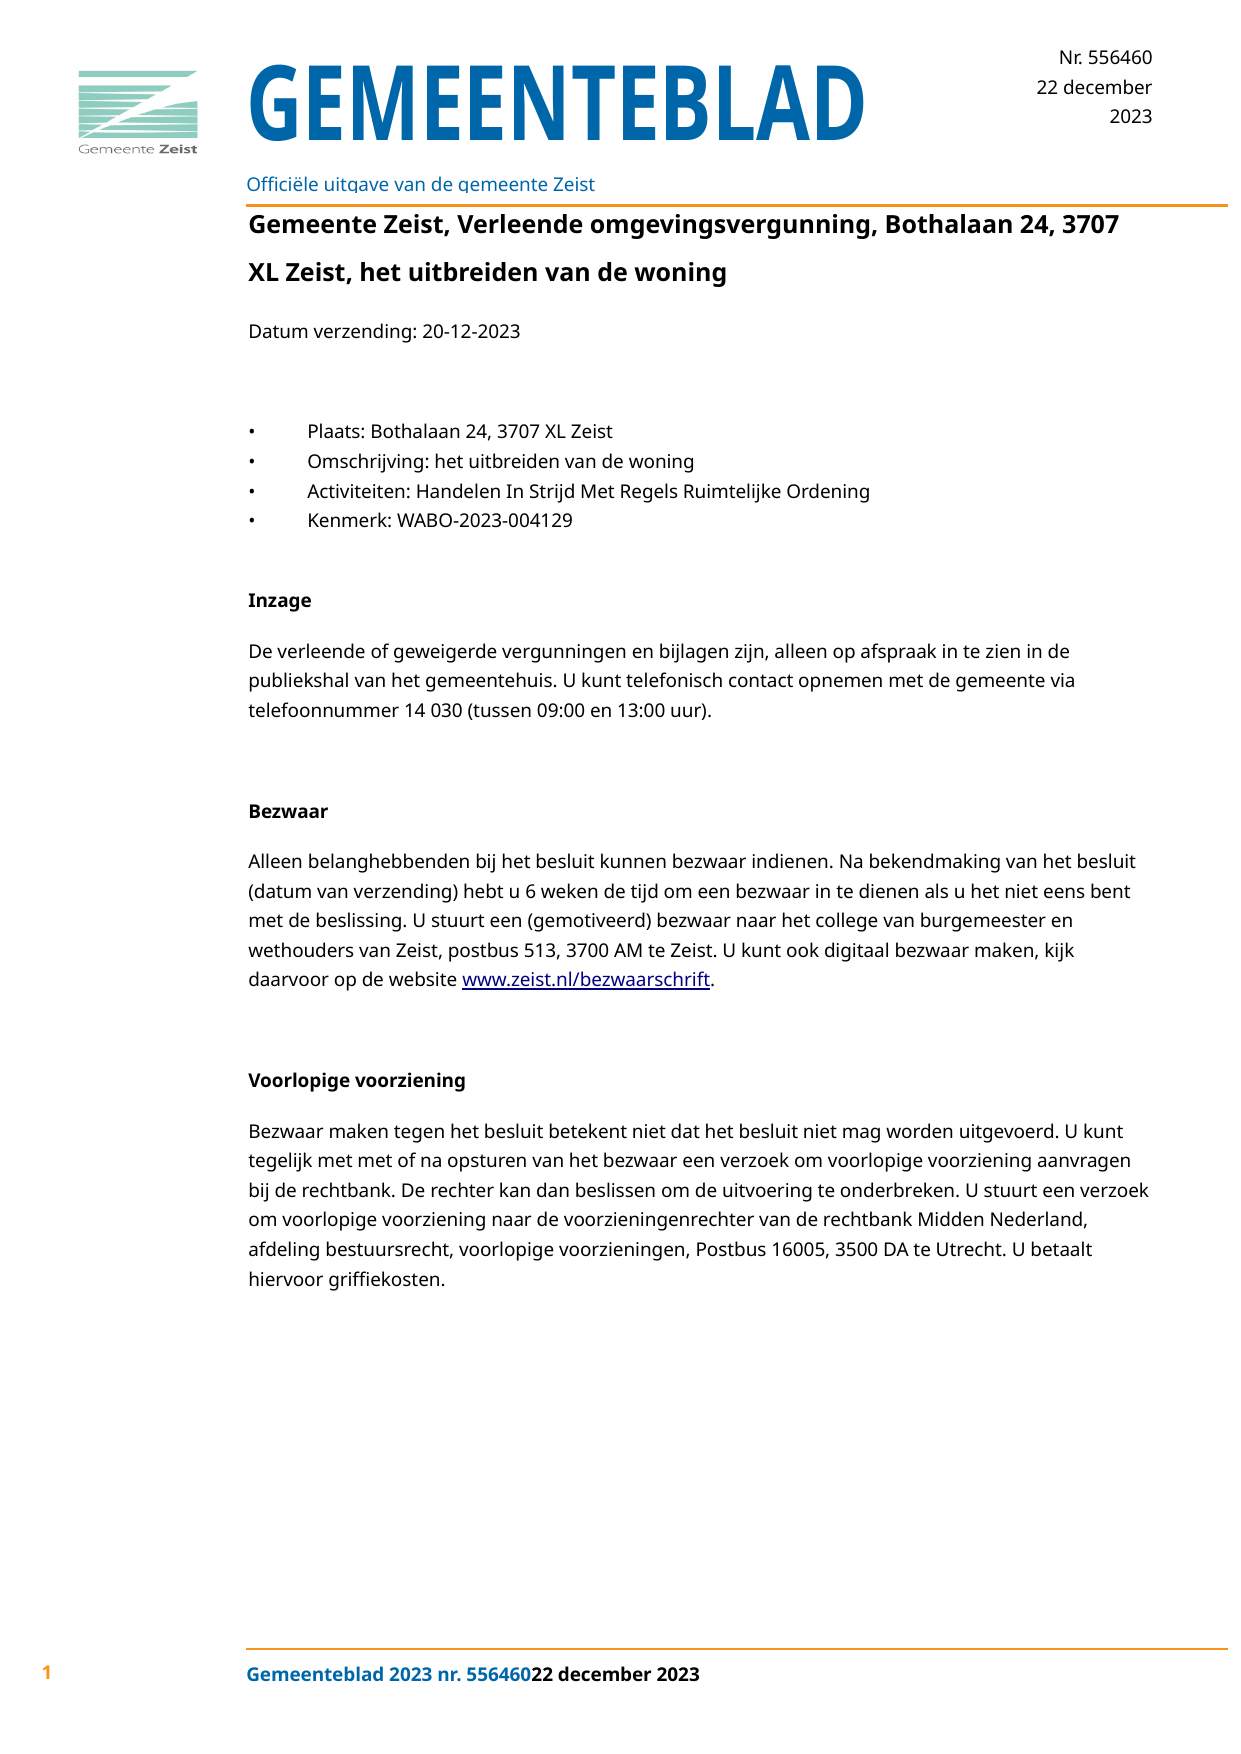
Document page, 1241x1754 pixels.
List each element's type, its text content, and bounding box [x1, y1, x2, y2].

text Bezwaar [248, 798, 1152, 824]
text Voorlopige voorziening [248, 1067, 1152, 1093]
list Omschrijving: het uitbreiden van de woning [248, 448, 1152, 474]
list Activiteiten: Handelen In Strijd Met Regels Ruimtelijke Ordening [248, 478, 1152, 504]
list Plaats: Bothalaan 24, 3707 XL Zeist [248, 419, 1152, 444]
text Bezwaar maken tegen het besluit betekent niet dat het besluit niet mag worden uitgevoerd. U kunt tegelijk met met of na opsturen van het bezwaar een verzoek om voorlopige voorziening aanvragen bij de rechtbank. De rechter kan dan beslissen om de uitvoering te onderbreken. U stuurt een verzoek om voorlopige voorziening naar de voorzieningenrechter van de rechtbank Midden Nederland, afdeling bestuursrecht, voorlopige voorzieningen, Postbus 16005, 3500 DA te Utrecht. U betaalt hiervoor griffiekosten. [248, 1118, 1152, 1292]
text Datum verzending: 20-12-2023 [248, 318, 1152, 344]
text Inzage [248, 587, 1152, 613]
text Gemeente Zeist, Verleende omgevingsvergunning, Bothalaan 24, 3707 XL Zeist, het uitbreiden van de woning [248, 207, 1152, 288]
list Kenmerk: WABO-2023-004129 [248, 507, 1152, 533]
text Alleen belanghebbenden bij het besluit kunnen bezwaar indienen. Na bekendmaking van het besluit (datum van verzending) hebt u 6 weken de tijd om een bezwaar in te dienen als u het niet eens bent met de beslissing. U stuurt een (gemotiveerd) bezwaar naar het college van burgemeester en wethouders van Zeist, postbus 513, 3700 AM te Zeist. U kunt ook digitaal bezwaar maken, kijk daarvoor op de website www.zeist.nl/bezwaarschrift. [248, 848, 1152, 992]
text De verleende of geweigerde vergunningen en bijlagen zijn, alleen op afspraak in te zien in de publiekshal van het gemeentehuis. U kunt telefonisch contact opnemen met de gemeente via telefoonnummer 14 030 (tussen 09:00 en 13:00 uur). [248, 638, 1152, 723]
picture [41, 47, 231, 172]
